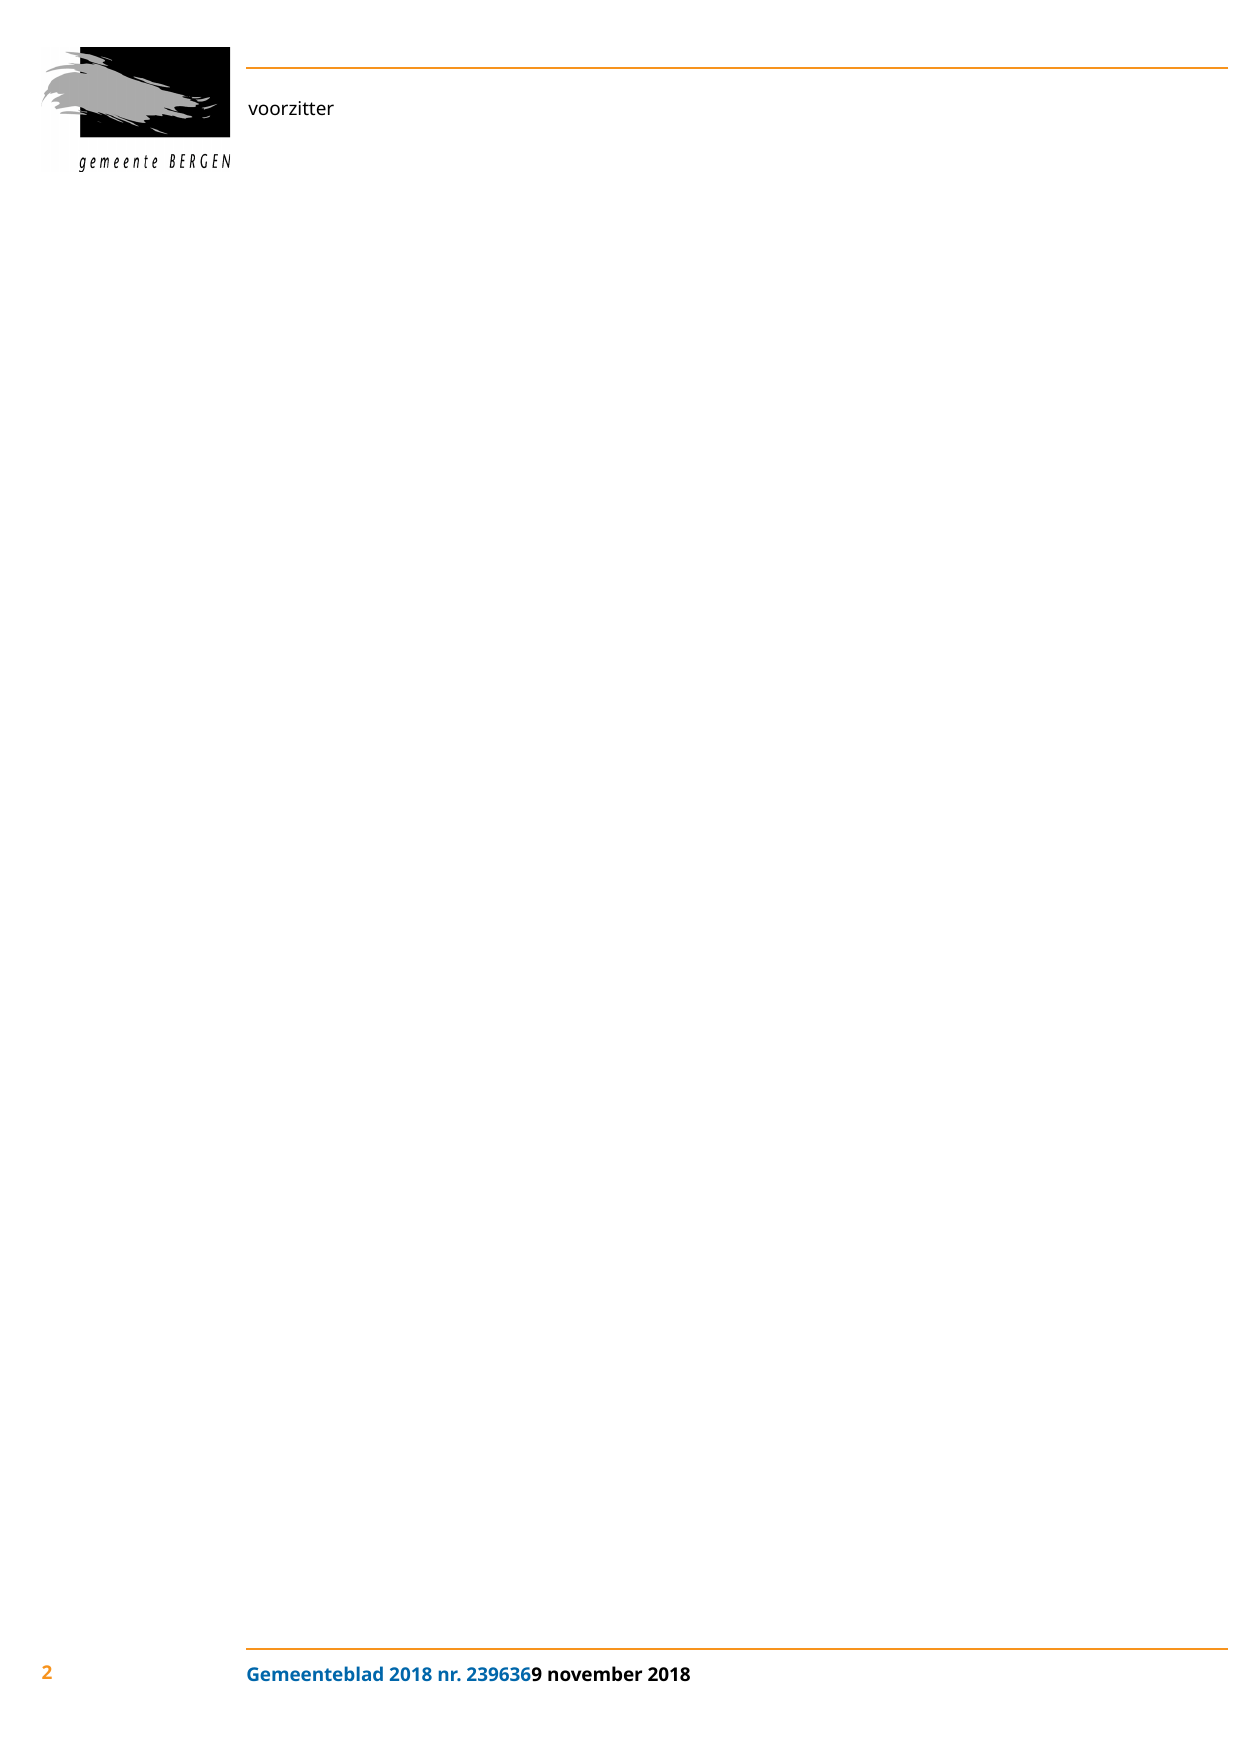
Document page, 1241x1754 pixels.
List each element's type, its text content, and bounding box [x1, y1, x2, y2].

text voorzitter [248, 95, 1152, 121]
picture [41, 47, 231, 172]
